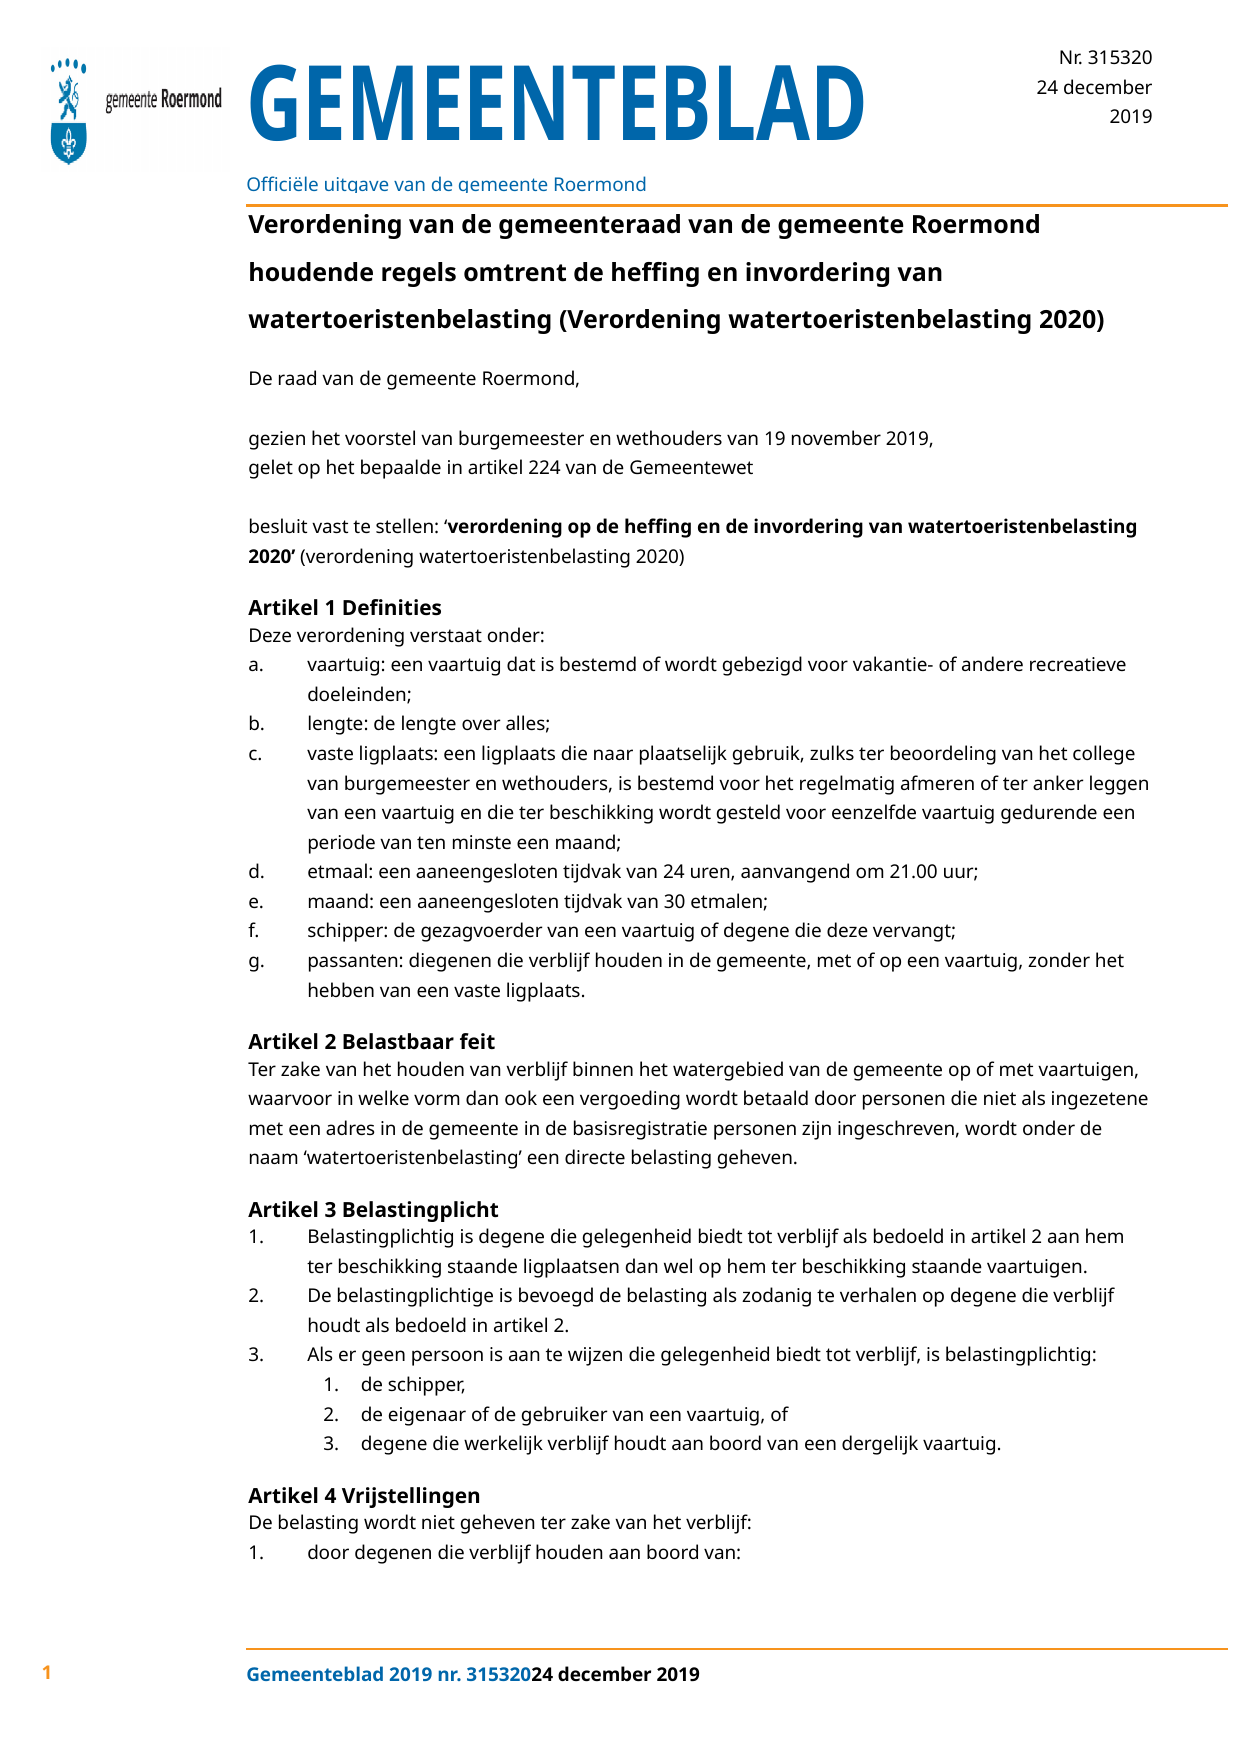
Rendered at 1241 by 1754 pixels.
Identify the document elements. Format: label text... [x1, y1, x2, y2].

list De belastingplichtige is bevoegd de belasting als zodanig te verhalen op degene die verblijf houdt als bedoeld in artikel 2. [248, 1282, 1152, 1338]
text Artikel 1 Definities [248, 593, 1152, 622]
list schipper: de gezagvoerder van een vaartuig of degene die deze vervangt; [248, 918, 1152, 943]
list maand: een aaneengesloten tijdvak van 30 etmalen; [248, 888, 1152, 914]
text Artikel 2 Belastbaar feit [248, 1027, 1152, 1056]
list degene die werkelijk verblijf houdt aan boord van een dergelijk vaartuig. [323, 1430, 1152, 1456]
text gelet op het bepaalde in artikel 224 van de Gemeentewet [248, 454, 1152, 480]
text Verordening van de gemeenteraad van de gemeente Roermond houdende regels omtrent de heffing en invordering van watertoeristenbelasting (Verordening watertoeristenbelasting 2020) [248, 207, 1152, 336]
list Als er geen persoon is aan te wijzen die gelegenheid biedt tot verblijf, is belastingplichtig: [248, 1342, 1152, 1367]
list etmaal: een aaneengesloten tijdvak van 24 uren, aanvangend om 21.00 uur; [248, 858, 1152, 884]
text Deze verordening verstaat onder: [248, 622, 1152, 648]
list door degenen die verblijf houden aan boord van: [248, 1539, 1152, 1564]
text besluit vast te stellen: ‘verordening op de heffing en de invordering van watertoeristenbelasting 2020’ (verordening watertoeristenbelasting 2020) [248, 513, 1152, 569]
list lengte: de lengte over alles; [248, 711, 1152, 736]
list passanten: diegenen die verblijf houden in de gemeente, met of op een vaartuig, zonder het hebben van een vaste ligplaats. [248, 947, 1152, 1003]
text De belasting wordt niet geheven ter zake van het verblijf: [248, 1509, 1152, 1535]
text Artikel 4 Vrijstellingen [248, 1481, 1152, 1509]
text Ter zake van het houden van verblijf binnen het watergebied van de gemeente op of met vaartuigen, waarvoor in welke vorm dan ook een vergoeding wordt betaald door personen die niet als ingezetene met een adres in de gemeente in de basisregistratie personen zijn ingeschreven, wordt onder de naam ‘watertoeristenbelasting’ een directe belasting geheven. [248, 1056, 1152, 1170]
picture [41, 47, 231, 172]
text Artikel 3 Belastingplicht [248, 1195, 1152, 1223]
list vaste ligplaats: een ligplaats die naar plaatselijk gebruik, zulks ter beoordeling van het college van burgemeester en wethouders, is bestemd voor het regelmatig afmeren of ter anker leggen van een vaartuig en die ter beschikking wordt gesteld voor eenzelfde vaartuig gedurende een periode van ten minste een maand; [248, 740, 1152, 855]
text gezien het voorstel van burgemeester en wethouders van 19 november 2019, [248, 425, 1152, 450]
list vaartuig: een vaartuig dat is bestemd of wordt gebezigd voor vakantie- of andere recreatieve doeleinden; [248, 651, 1152, 707]
text De raad van de gemeente Roermond, [248, 366, 1152, 391]
list de schipper, [323, 1371, 1152, 1397]
list Belastingplichtig is degene die gelegenheid biedt tot verblijf als bedoeld in artikel 2 aan hem ter beschikking staande ligplaatsen dan wel op hem ter beschikking staande vaartuigen. [248, 1223, 1152, 1279]
list de eigenaar of de gebruiker van een vaartuig, of [323, 1401, 1152, 1427]
